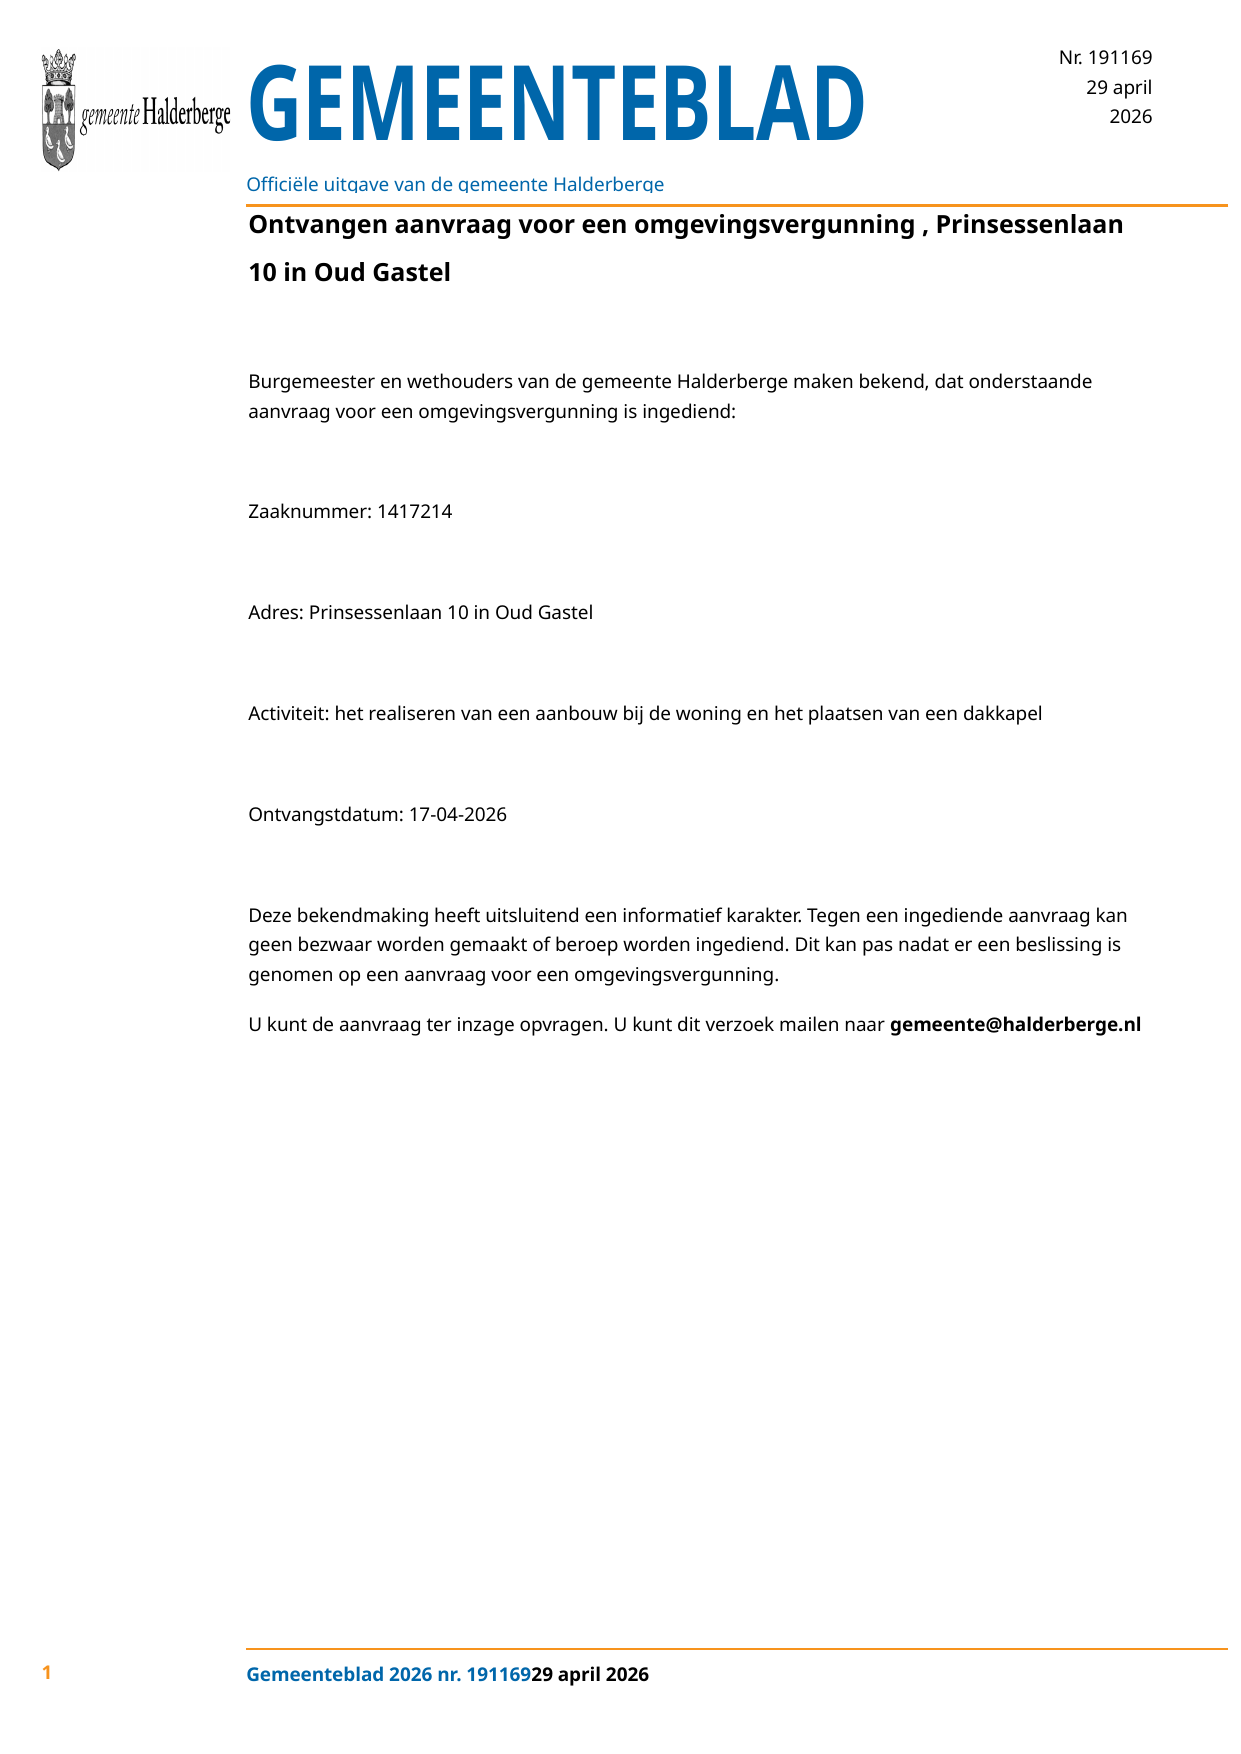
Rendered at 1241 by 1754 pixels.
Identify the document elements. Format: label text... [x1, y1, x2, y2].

text Ontvangen aanvraag voor een omgevingsvergunning , Prinsessenlaan 10 in Oud Gastel [248, 207, 1152, 288]
text Activiteit: het realiseren van een aanbouw bij de woning en het plaatsen van een dakkapel [248, 700, 1152, 726]
text Adres: Prinsessenlaan 10 in Oud Gastel [248, 599, 1152, 625]
text Deze bekendmaking heeft uitsluitend een informatief karakter. Tegen een ingediende aanvraag kan geen bezwaar worden gemaakt of beroep worden ingediend. Dit kan pas nadat er een beslissing is genomen op een aanvraag voor een omgevingsvergunning. [248, 902, 1152, 987]
text Ontvangstdatum: 17-04-2026 [248, 801, 1152, 827]
text U kunt de aanvraag ter inzage opvragen. U kunt dit verzoek mailen naar gemeente@halderberge.nl [248, 1012, 1152, 1037]
picture [41, 47, 231, 172]
text Zaaknummer: 1417214 [248, 499, 1152, 524]
text Burgemeester en wethouders van de gemeente Halderberge maken bekend, dat onderstaande aanvraag voor een omgevingsvergunning is ingediend: [248, 368, 1152, 424]
